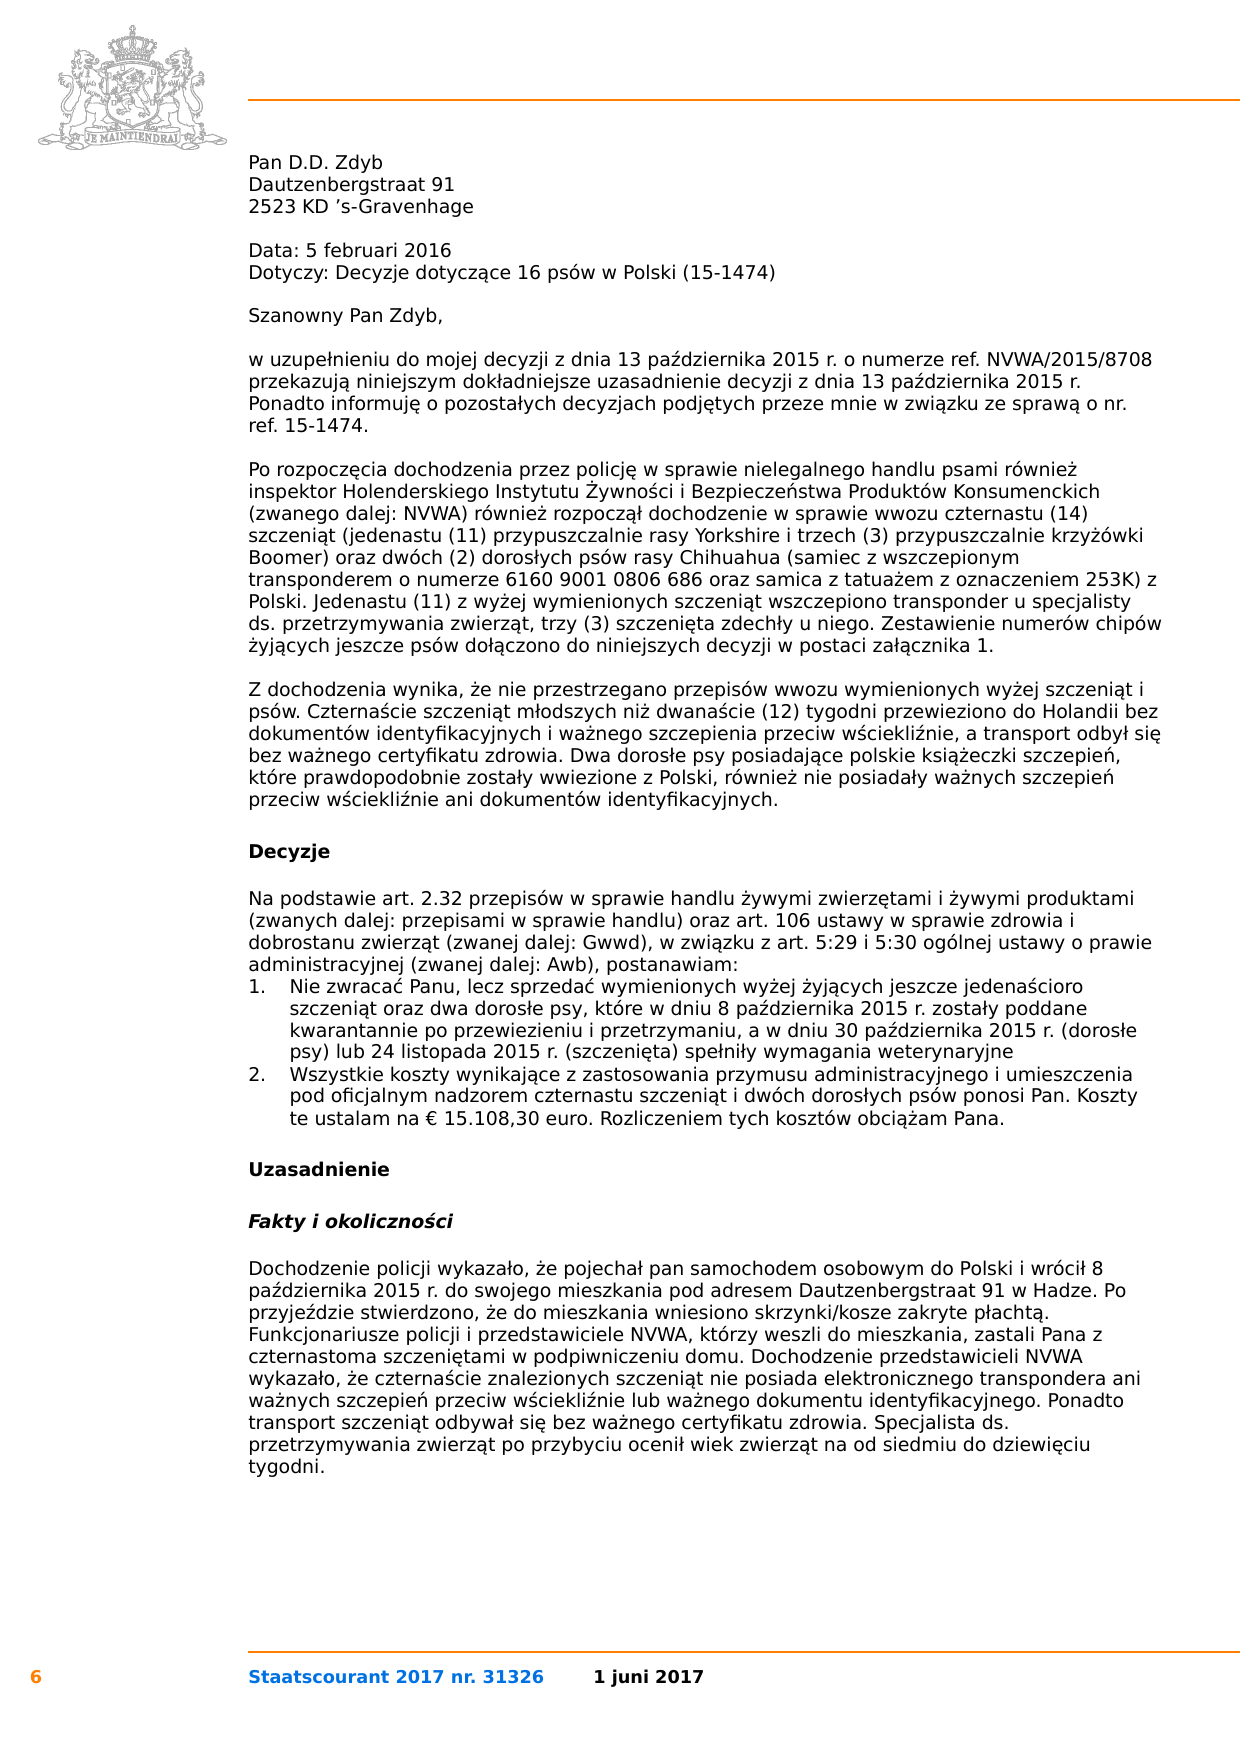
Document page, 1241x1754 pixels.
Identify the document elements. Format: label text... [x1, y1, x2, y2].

subtitle Fakty i okoliczności [248, 1211, 1163, 1233]
text Po rozpoczęcia dochodzenia przez policję w sprawie nielegalnego handlu psami również inspektor Holenderskiego Instytutu Żywności i Bezpieczeństwa Produktów Konsumenckich (zwanego dalej: NVWA) również rozpoczął dochodzenie w sprawie wwozu czternastu (14) szczeniąt (jedenastu (11) przypuszczalnie rasy Yorkshire i trzech (3) przypuszczalnie krzyżówki Boomer) oraz dwóch (2) dorosłych psów rasy Chihuahua (samiec z wszczepionym transponderem o numerze 6160 9001 0806 686 oraz samica z tatuażem z oznaczeniem 253K) z Polski. Jedenastu (11) z wyżej wymienionych szczeniąt wszczepiono transponder u specjalisty ds. przetrzymywania zwierząt, trzy (3) szczenięta zdechły u niego. Zestawienie numerów chipów żyjących jeszcze psów dołączono do niniejszych decyzji w postaci załącznika 1. [248, 459, 1163, 657]
text Dautzenbergstraat 91 [248, 174, 1163, 196]
text Pan D.D. Zdyb [248, 152, 1163, 174]
text Data: 5 februari 2016 [248, 239, 1163, 262]
text Szanowny Pan Zdyb, [248, 305, 1163, 327]
text 1. Nie zwracać Panu, lecz sprzedać wymienionych wyżej żyjących jeszcze jedenaścioro szczeniąt oraz dwa dorosłe psy, które w dniu 8 października 2015 r. zostały poddane kwarantannie po przewiezieniu i przetrzymaniu, a w dniu 30 października 2015 r. (dorosłe psy) lub 24 listopada 2015 r. (szczenięta) spełniły wymagania weterynaryjne [248, 976, 1163, 1063]
text 2523 KD ’s-Gravenhage [248, 196, 1163, 218]
text Dotyczy: Decyzje dotyczące 16 psów w Polski (15-1474) [248, 262, 1163, 283]
text Z dochodzenia wynika, że nie przestrzegano przepisów wwozu wymienionych wyżej szczeniąt i psów. Czternaście szczeniąt młodszych niż dwanaście (12) tygodni przewieziono do Holandii bez dokumentów identyfikacyjnych i ważnego szczepienia przeciw wściekliźnie, a transport odbył się bez ważnego certyfikatu zdrowia. Dwa dorosłe psy posiadające polskie książeczki szczepień, które prawdopodobnie zostały wwiezione z Polski, również nie posiadały ważnych szczepień przeciw wściekliźnie ani dokumentów identyfikacyjnych. [248, 679, 1163, 811]
text Dochodzenie policji wykazało, że pojechał pan samochodem osobowym do Polski i wrócił 8 października 2015 r. do swojego mieszkania pod adresem Dautzenbergstraat 91 w Hadze. Po przyjeździe stwierdzono, że do mieszkania wniesiono skrzynki/kosze zakryte płachtą. Funkcjonariusze policji i przedstawiciele NVWA, którzy weszli do mieszkania, zastali Pana z czternastoma szczeniętami w podpiwniczeniu domu. Dochodzenie przedstawicieli NVWA wykazało, że czternaście znalezionych szczeniąt nie posiada elektronicznego transpondera ani ważnych szczepień przeciw wściekliźnie lub ważnego dokumentu identyfikacyjnego. Ponadto transport szczeniąt odbywał się bez ważnego certyfikatu zdrowia. Specjalista ds. przetrzymywania zwierząt po przybyciu ocenił wiek zwierząt na od siedmiu do dziewięciu tygodni. [248, 1258, 1163, 1478]
text 2. Wszystkie koszty wynikające z zastosowania przymusu administracyjnego i umieszczenia pod oficjalnym nadzorem czternastu szczeniąt i dwóch dorosłych psów ponosi Pan. Koszty te ustalam na € 15.108,30 euro. Rozliczeniem tych kosztów obciążam Pana. [248, 1063, 1163, 1129]
subtitle Decyzje [248, 841, 1163, 863]
picture [38, 25, 227, 150]
text Na podstawie art. 2.32 przepisów w sprawie handlu żywymi zwierzętami i żywymi produktami (zwanych dalej: przepisami w sprawie handlu) oraz art. 106 ustawy w sprawie zdrowia i dobrostanu zwierząt (zwanej dalej: Gwwd), w związku z art. 5:29 i 5:30 ogólnej ustawy o prawie administracyjnej (zwanej dalej: Awb), postanawiam: [248, 888, 1163, 976]
subtitle Uzasadnienie [248, 1159, 1163, 1181]
text w uzupełnieniu do mojej decyzji z dnia 13 października 2015 r. o numerze ref. NVWA/2015/8708 przekazują niniejszym dokładniejsze uzasadnienie decyzji z dnia 13 października 2015 r. Ponadto informuję o pozostałych decyzjach podjętych przeze mnie w związku ze sprawą o nr. ref. 15-1474. [248, 349, 1163, 437]
